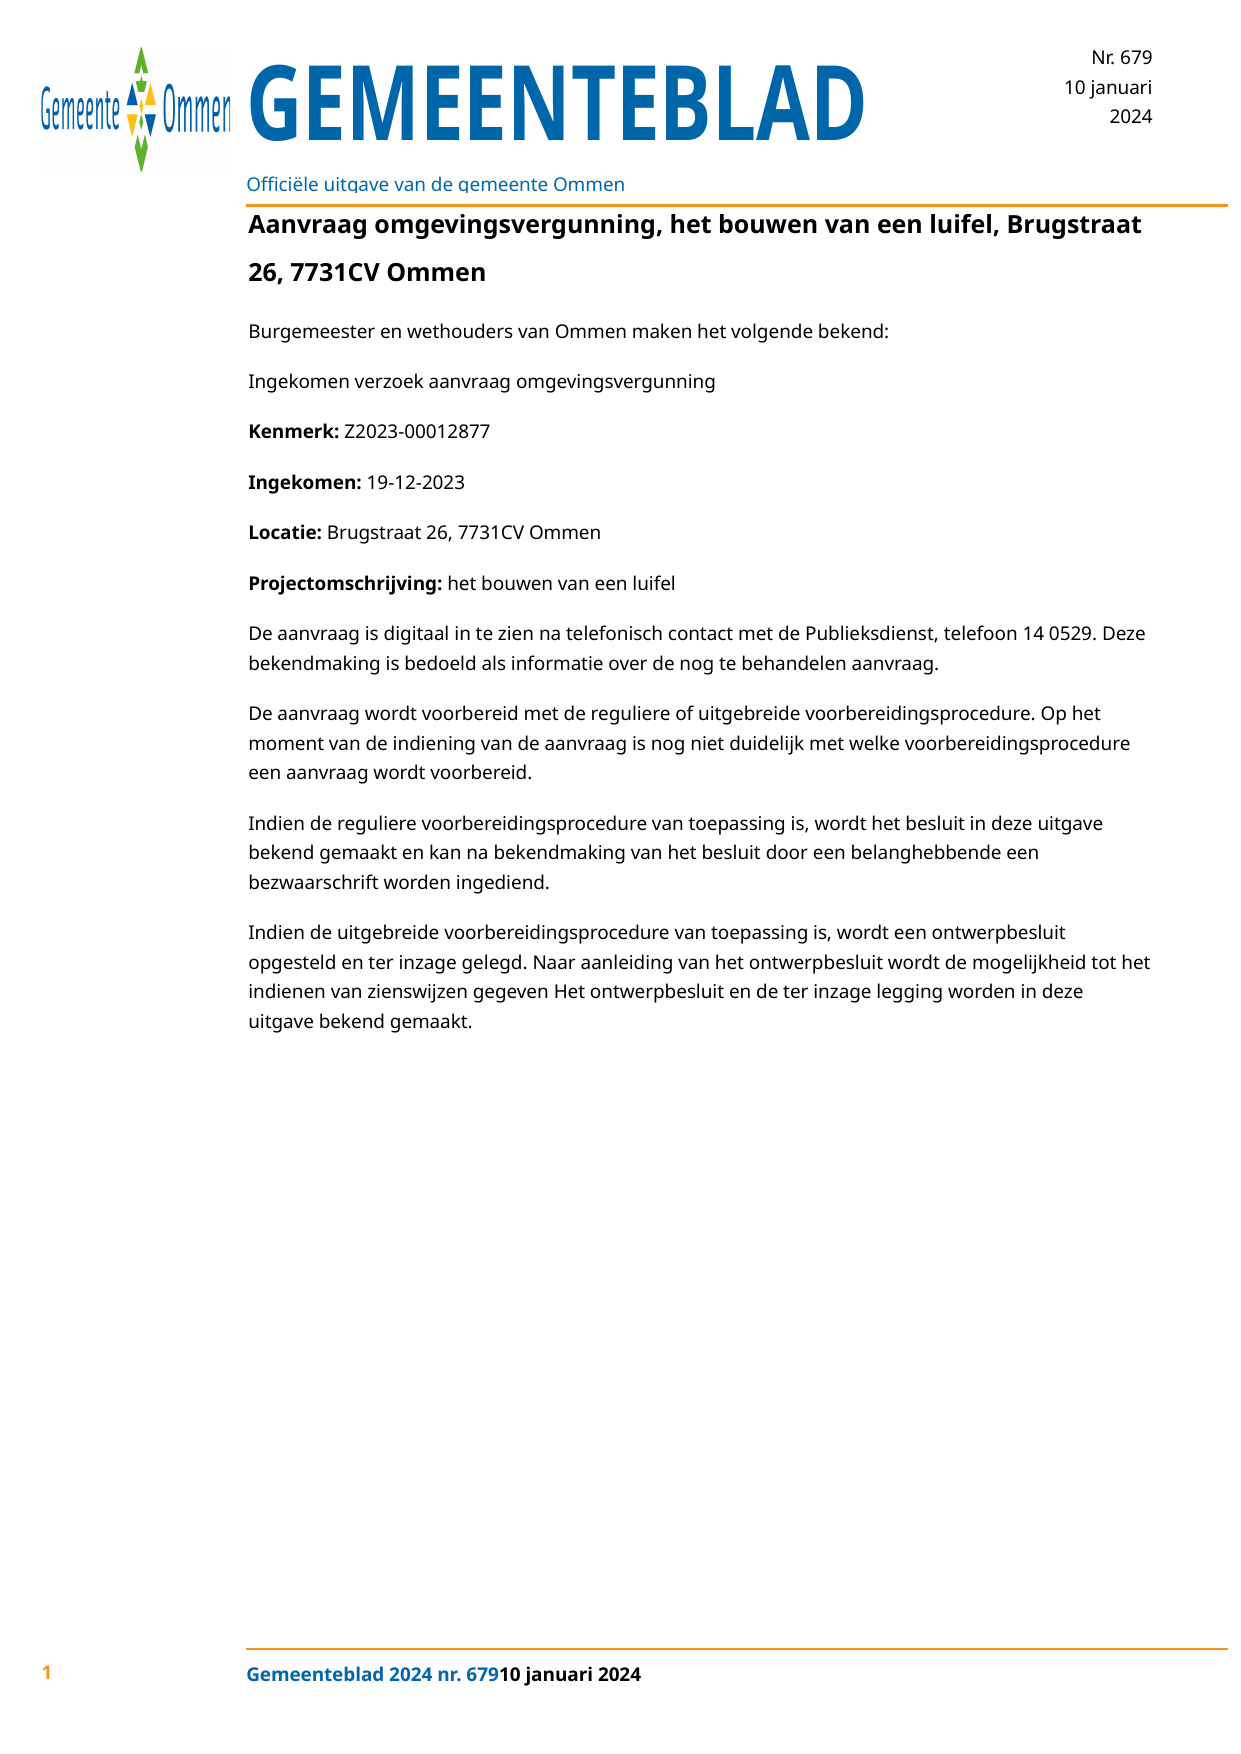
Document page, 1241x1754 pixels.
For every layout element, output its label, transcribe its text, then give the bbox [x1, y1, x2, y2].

text Indien de reguliere voorbereidingsprocedure van toepassing is, wordt het besluit in deze uitgave bekend gemaakt en kan na bekendmaking van het besluit door een belanghebbende een bezwaarschrift worden ingediend. [248, 810, 1152, 895]
text Burgemeester en wethouders van Ommen maken het volgende bekend: [248, 318, 1152, 344]
text Aanvraag omgevingsvergunning, het bouwen van een luifel, Brugstraat 26, 7731CV Ommen [248, 207, 1152, 288]
text Projectomschrijving: het bouwen van een luifel [248, 570, 1152, 596]
text Locatie: Brugstraat 26, 7731CV Ommen [248, 519, 1152, 545]
text De aanvraag is digitaal in te zien na telefonisch contact met de Publieksdienst, telefoon 14 0529. Deze bekendmaking is bedoeld als informatie over de nog te behandelen aanvraag. [248, 620, 1152, 676]
picture [41, 47, 231, 172]
text De aanvraag wordt voorbereid met de reguliere of uitgebreide voorbereidingsprocedure. Op het moment van de indiening van de aanvraag is nog niet duidelijk met welke voorbereidingsprocedure een aanvraag wordt voorbereid. [248, 700, 1152, 785]
text Ingekomen: 19-12-2023 [248, 469, 1152, 495]
text Ingekomen verzoek aanvraag omgevingsvergunning [248, 368, 1152, 394]
text Indien de uitgebreide voorbereidingsprocedure van toepassing is, wordt een ontwerpbesluit opgesteld en ter inzage gelegd. Naar aanleiding van het ontwerpbesluit wordt de mogelijkheid tot het indienen van zienswijzen gegeven Het ontwerpbesluit en de ter inzage legging worden in deze uitgave bekend gemaakt. [248, 919, 1152, 1034]
text Kenmerk: Z2023-00012877 [248, 419, 1152, 444]
